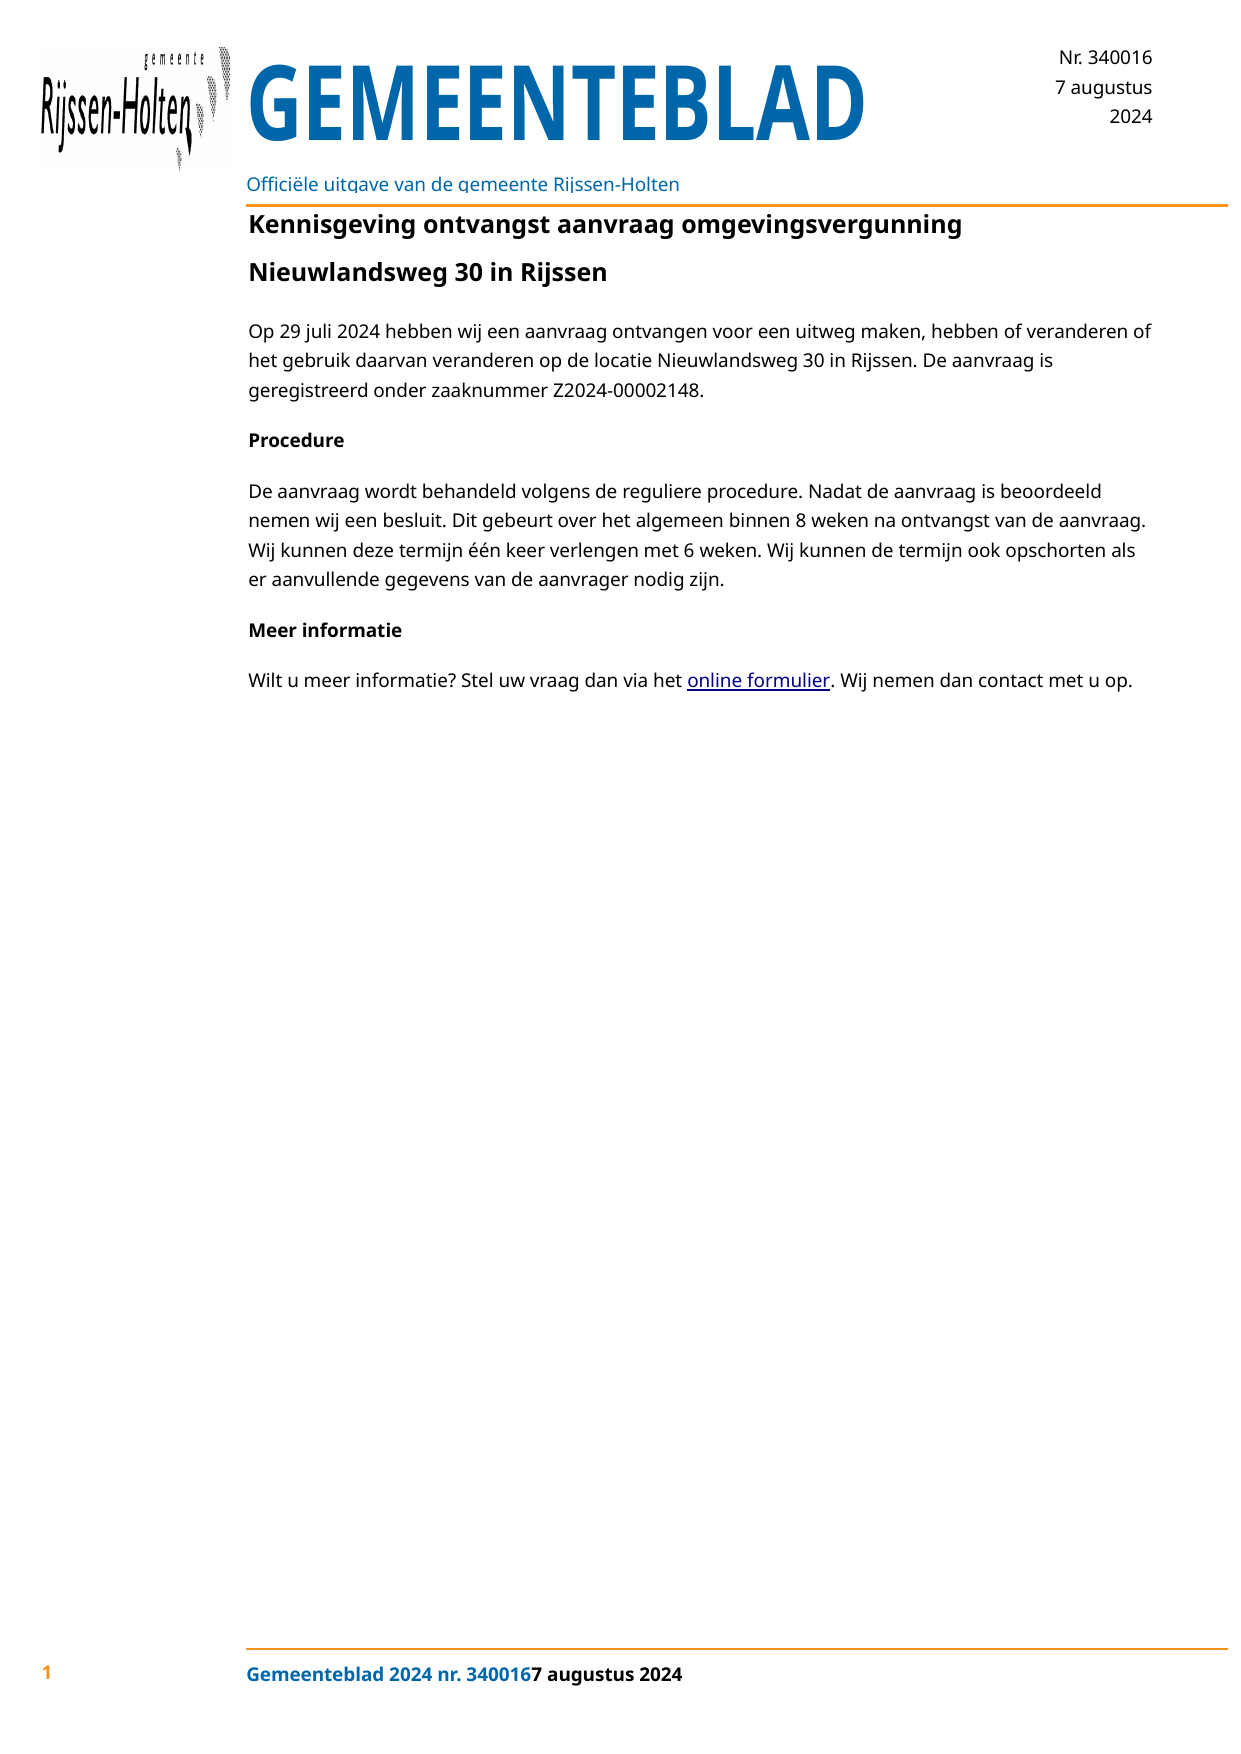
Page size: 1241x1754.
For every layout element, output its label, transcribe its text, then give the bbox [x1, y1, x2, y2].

text Wilt u meer informatie? Stel uw vraag dan via het online formulier. Wij nemen dan contact met u op. [248, 667, 1152, 693]
text Procedure [248, 427, 1152, 453]
text Meer informatie [248, 617, 1152, 643]
text Op 29 juli 2024 hebben wij een aanvraag ontvangen voor een uitweg maken, hebben of veranderen of het gebruik daarvan veranderen op de locatie Nieuwlandsweg 30 in Rijssen. De aanvraag is geregistreerd onder zaaknummer Z2024-00002148. [248, 318, 1152, 403]
text Kennisgeving ontvangst aanvraag omgevingsvergunning Nieuwlandsweg 30 in Rijssen [248, 207, 1152, 288]
text De aanvraag wordt behandeld volgens de reguliere procedure. Nadat de aanvraag is beoordeeld nemen wij een besluit. Dit gebeurt over het algemeen binnen 8 weken na ontvangst van de aanvraag. Wij kunnen deze termijn één keer verlengen met 6 weken. Wij kunnen de termijn ook opschorten als er aanvullende gegevens van de aanvrager nodig zijn. [248, 478, 1152, 592]
picture [41, 47, 231, 172]
